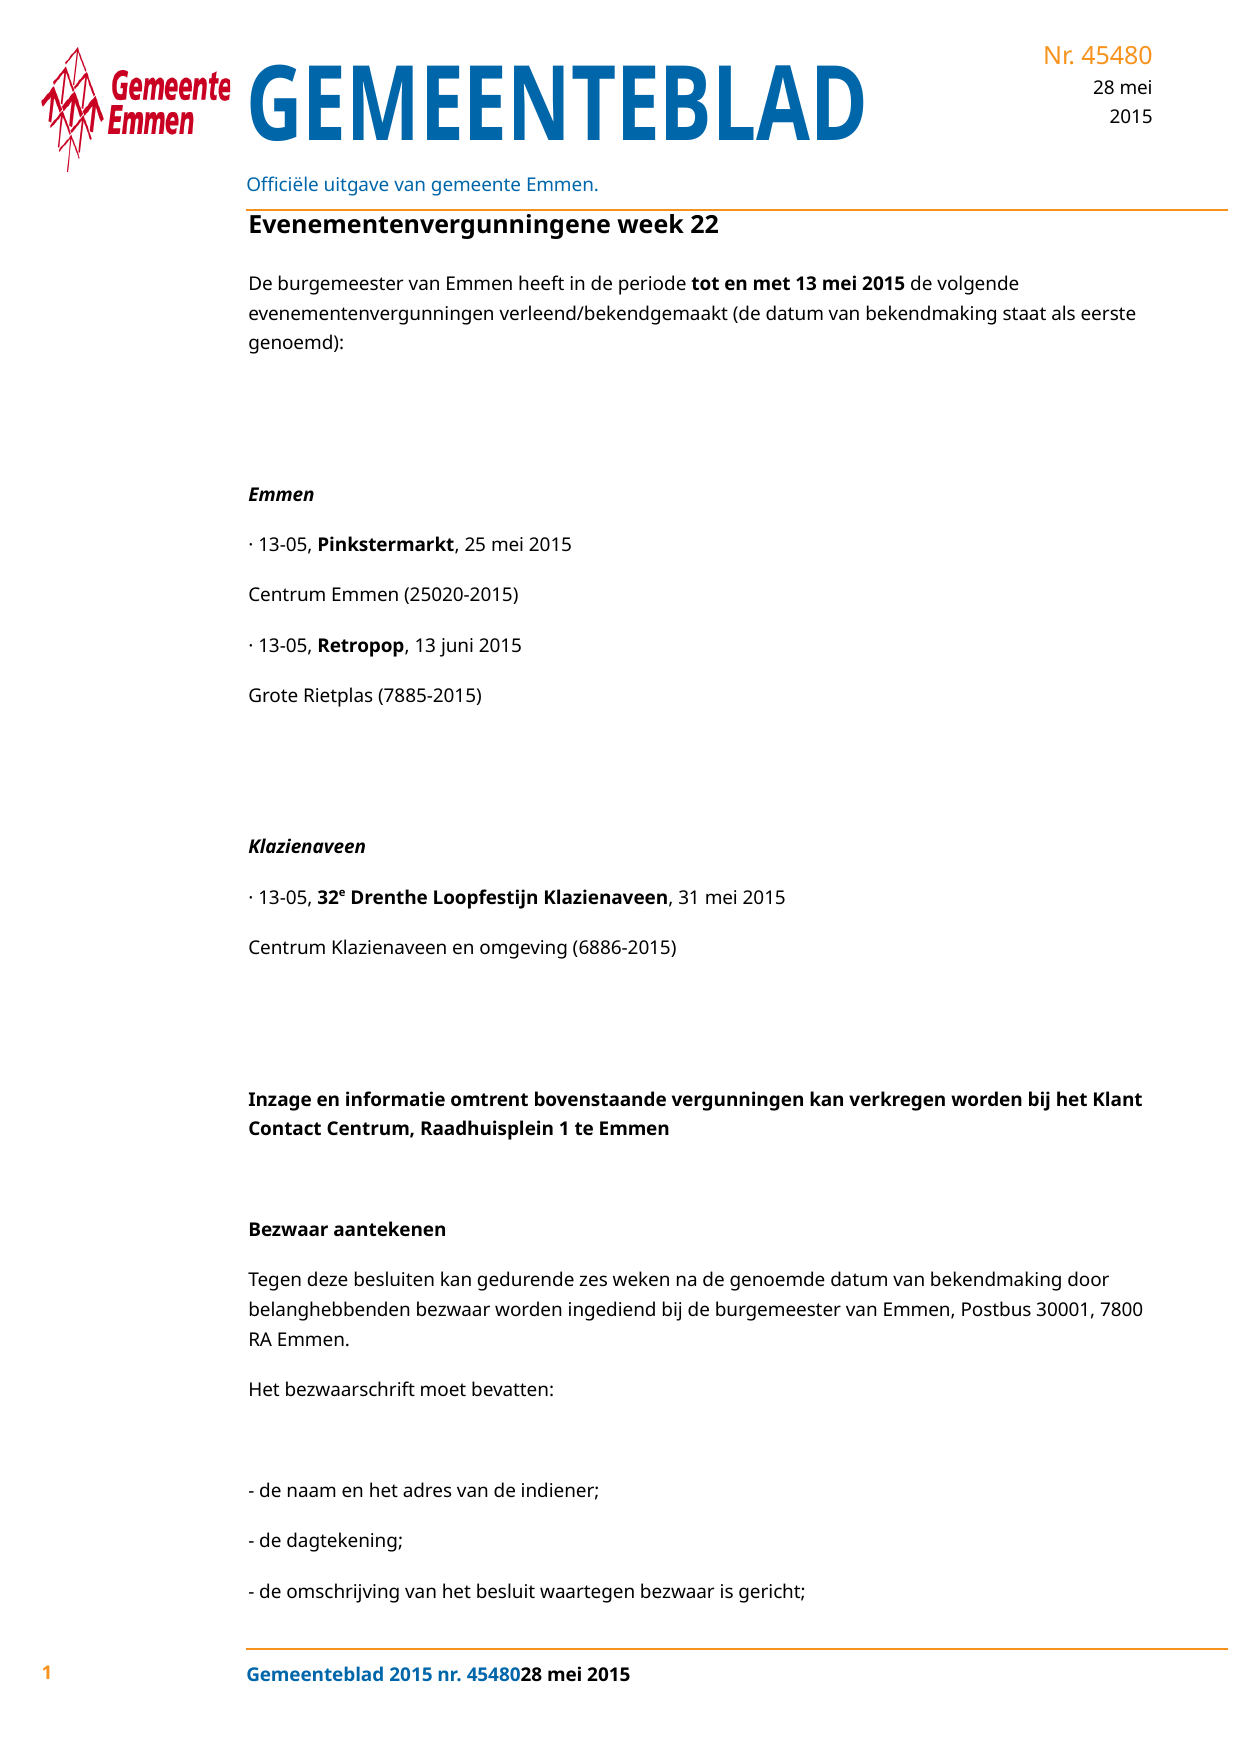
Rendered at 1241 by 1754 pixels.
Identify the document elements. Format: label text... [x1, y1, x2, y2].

text Bezwaar aantekenen [248, 1216, 1152, 1242]
picture [41, 47, 231, 172]
text Centrum Klazienaveen en omgeving (6886-2015) [248, 934, 1152, 960]
text · 13-05, 32e Drenthe Loopfestijn Klazienaveen, 31 mei 2015 [248, 884, 1152, 910]
text Tegen deze besluiten kan gedurende zes weken na de genoemde datum van bekendmaking door belanghebbenden bezwaar worden ingediend bij de burgemeester van Emmen, Postbus 30001, 7800 RA Emmen. [248, 1267, 1152, 1351]
text - de dagtekening; [248, 1527, 1152, 1553]
text Evenementenvergunningene week 22 [248, 211, 1152, 241]
text Emmen [248, 481, 1152, 506]
text · 13-05, Retropop, 13 juni 2015 [248, 632, 1152, 658]
text - de naam en het adres van de indiener; [248, 1477, 1152, 1503]
text · 13-05, Pinkstermarkt, 25 mei 2015 [248, 531, 1152, 557]
text Centrum Emmen (25020-2015) [248, 582, 1152, 607]
text De burgemeester van Emmen heeft in de periode tot en met 13 mei 2015 de volgende evenementenvergunningen verleend/bekendgemaakt (de datum van bekendmaking staat als eerste genoemd): [248, 270, 1152, 355]
text Grote Rietplas (7885-2015) [248, 682, 1152, 708]
text Het bezwaarschrift moet bevatten: [248, 1376, 1152, 1402]
text - de omschrijving van het besluit waartegen bezwaar is gericht; [248, 1578, 1152, 1603]
text Inzage en informatie omtrent bovenstaande vergunningen kan verkregen worden bij het Klant Contact Centrum, Raadhuisplein 1 te Emmen [248, 1086, 1152, 1141]
text Klazienaveen [248, 834, 1152, 859]
